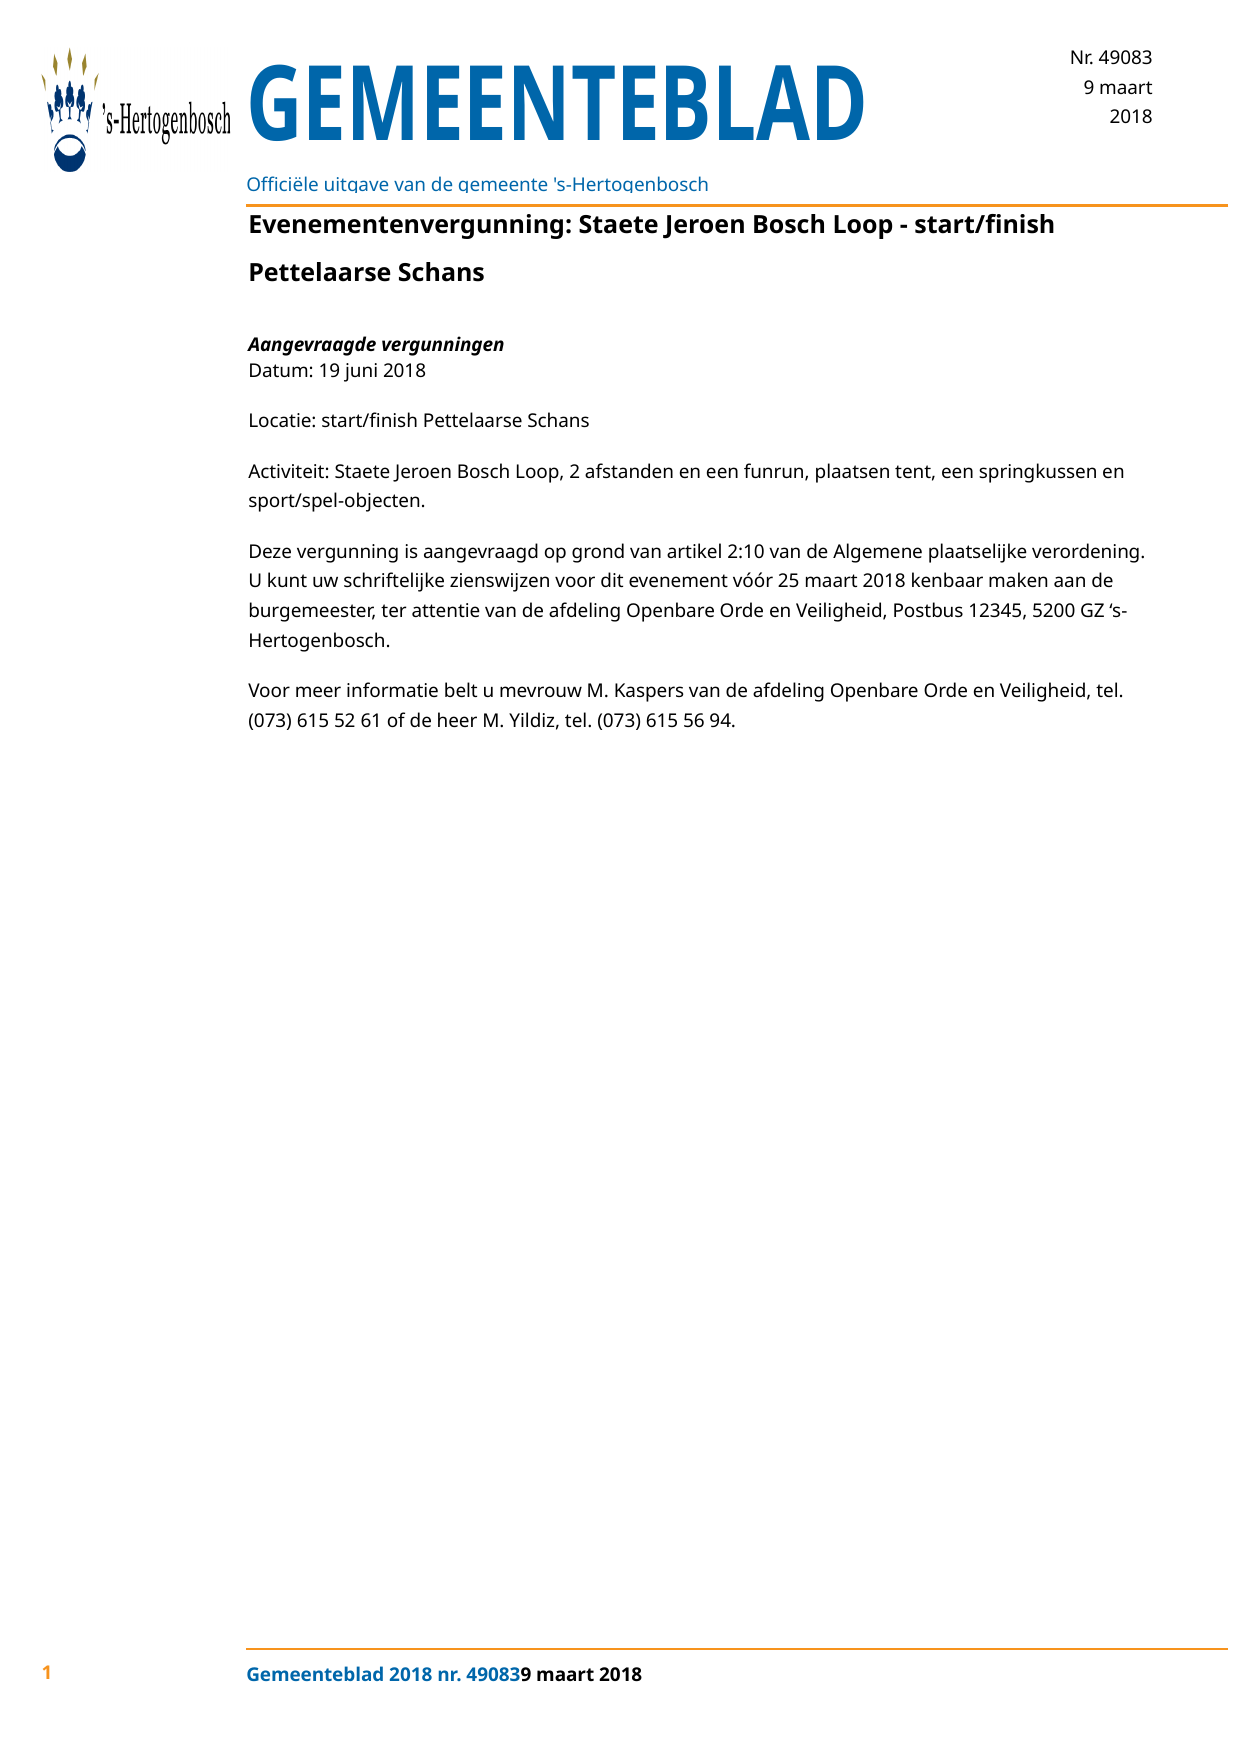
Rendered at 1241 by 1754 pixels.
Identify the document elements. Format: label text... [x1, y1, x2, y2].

text Datum: 19 juni 2018 [248, 357, 1152, 383]
text Deze vergunning is aangevraagd op grond van artikel 2:10 van de Algemene plaatselijke verordening. U kunt uw schriftelijke zienswijzen voor dit evenement vóór 25 maart 2018 kenbaar maken aan de burgemeester, ter attentie van de afdeling Openbare Orde en Veiligheid, Postbus 12345, 5200 GZ ‘s-Hertogenbosch. [248, 538, 1152, 652]
text Aangevraagde vergunningen [248, 331, 1152, 357]
text Evenementenvergunning: Staete Jeroen Bosch Loop - start/finish Pettelaarse Schans [248, 207, 1152, 288]
picture [41, 47, 231, 172]
text Activiteit: Staete Jeroen Bosch Loop, 2 afstanden en een funrun, plaatsen tent, een springkussen en sport/spel-objecten. [248, 458, 1152, 513]
text Voor meer informatie belt u mevrouw M. Kaspers van de afdeling Openbare Orde en Veiligheid, tel. (073) 615 52 61 of de heer M. Yildiz, tel. (073) 615 56 94. [248, 677, 1152, 732]
text Locatie: start/finish Pettelaarse Schans [248, 408, 1152, 433]
